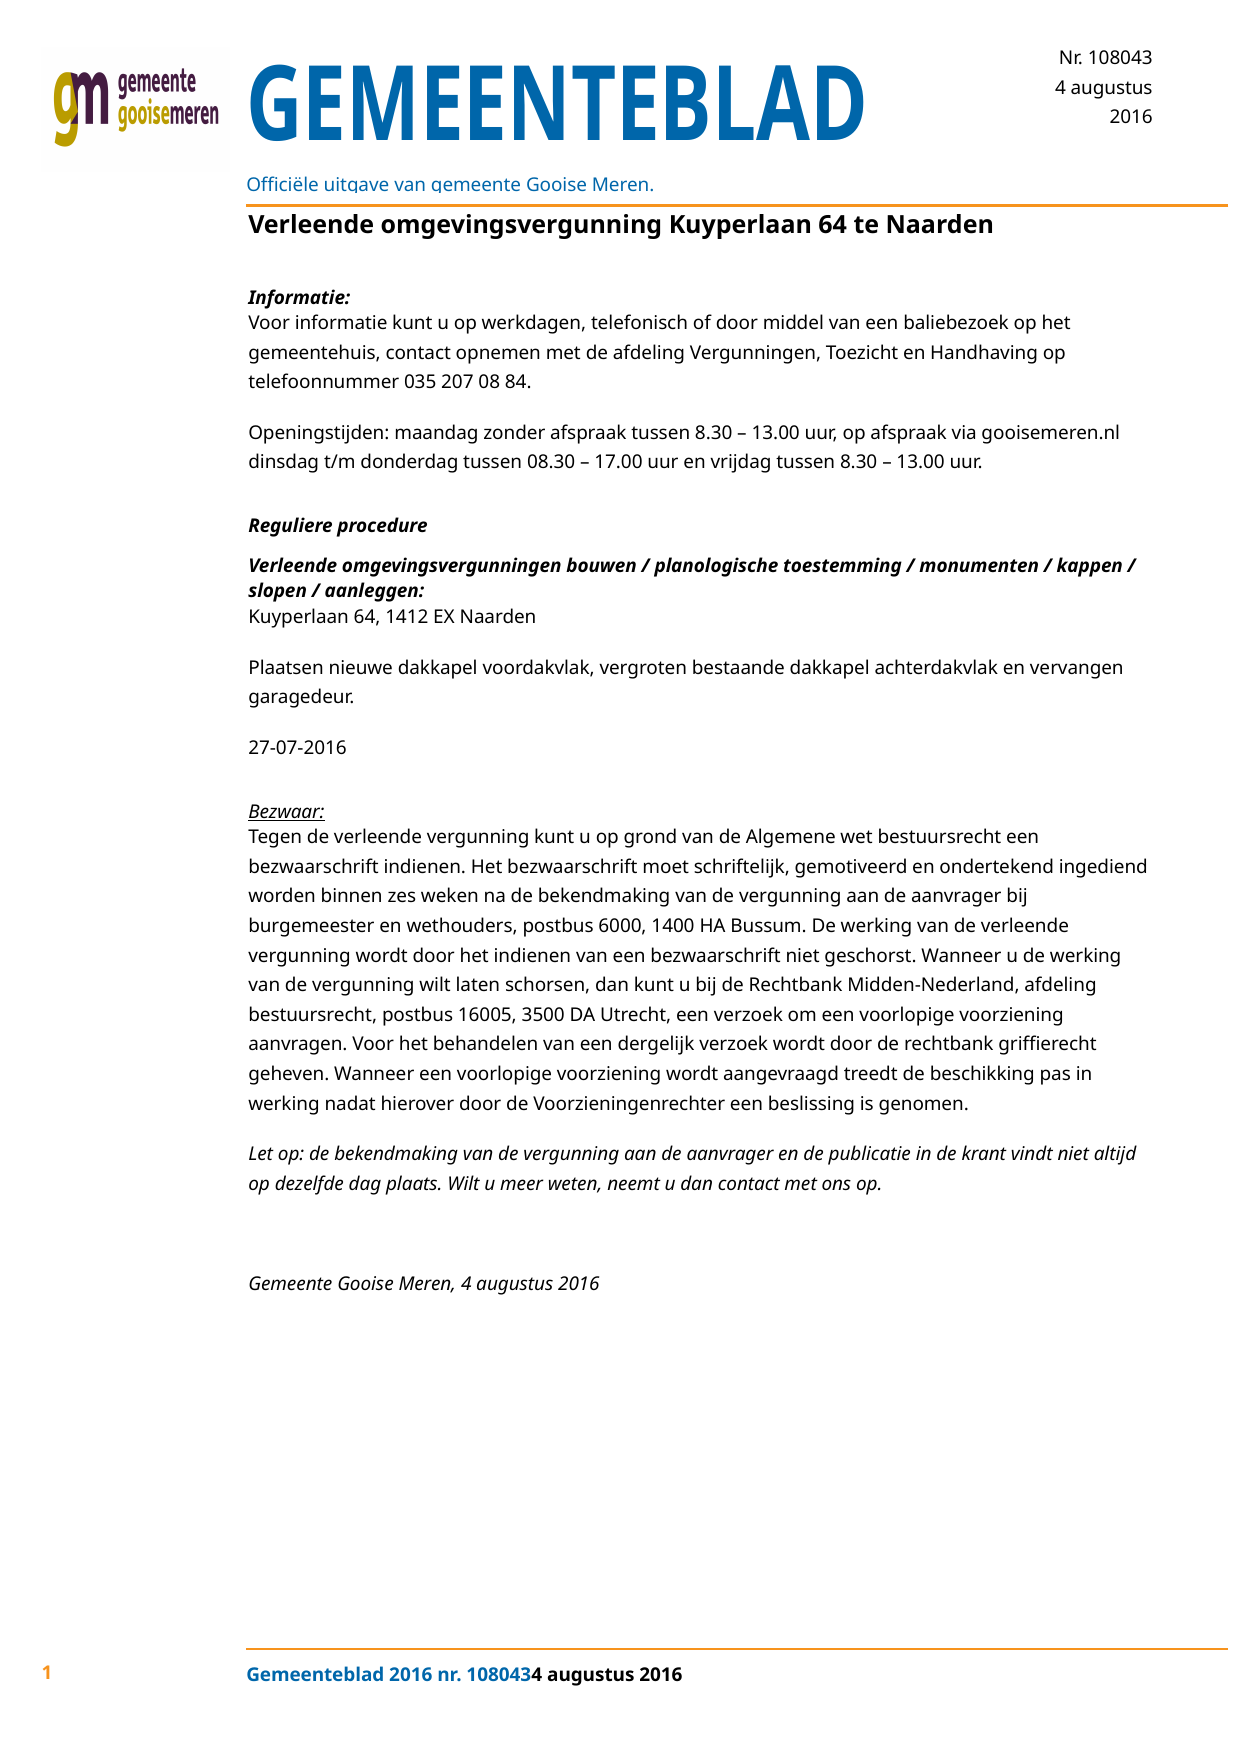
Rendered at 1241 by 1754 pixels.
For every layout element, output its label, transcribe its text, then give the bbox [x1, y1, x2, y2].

text Verleende omgevingsvergunningen bouwen / planologische toestemming / monumenten / kappen / slopen / aanleggen: [248, 552, 1152, 603]
text Tegen de verleende vergunning kunt u op grond van de Algemene wet bestuursrecht een bezwaarschrift indienen. Het bezwaarschrift moet schriftelijk, gemotiveerd en ondertekend ingediend worden binnen zes weken na de bekendmaking van de vergunning aan de aanvrager bij burgemeester en wethouders, postbus 6000, 1400 HA Bussum. De werking van de verleende vergunning wordt door het indienen van een bezwaarschrift niet geschorst. Wanneer u de werking van de vergunning wilt laten schorsen, dan kunt u bij de Rechtbank Midden-Nederland, afdeling bestuursrecht, postbus 16005, 3500 DA Utrecht, een verzoek om een voorlopige voorziening aanvragen. Voor het behandelen van een dergelijk verzoek wordt door de rechtbank griffierecht geheven. Wanneer een voorlopige voorziening wordt aangevraagd treedt de beschikking pas in werking nadat hierover door de Voorzieningenrechter een beslissing is genomen. [248, 823, 1152, 1116]
text 27-07-2016 [248, 734, 1152, 759]
text Informatie: [248, 284, 1152, 309]
text Openingstijden: maandag zonder afspraak tussen 8.30 – 13.00 uur, op afspraak via gooisemeren.nl dinsdag t/m donderdag tussen 08.30 – 17.00 uur en vrijdag tussen 8.30 – 13.00 uur. [248, 419, 1152, 474]
text Let op: de bekendmaking van de vergunning aan de aanvrager en de publicatie in de krant vindt niet altijd op dezelfde dag plaats. Wilt u meer weten, neemt u dan contact met ons op. [248, 1140, 1152, 1196]
text Bezwaar: [248, 798, 1152, 823]
text Gemeente Gooise Meren, 4 augustus 2016 [248, 1271, 1152, 1296]
picture [41, 47, 231, 172]
text Plaatsen nieuwe dakkapel voordakvlak, vergroten bestaande dakkapel achterdakvlak en vervangen garagedeur. [248, 654, 1152, 709]
text Voor informatie kunt u op werkdagen, telefonisch of door middel van een baliebezoek op het gemeentehuis, contact opnemen met de afdeling Vergunningen, Toezicht en Handhaving op telefoonnummer 035 207 08 84. [248, 309, 1152, 394]
text Kuyperlaan 64, 1412 EX Naarden [248, 603, 1152, 629]
text Reguliere procedure [248, 513, 1152, 538]
text Verleende omgevingsvergunning Kuyperlaan 64 te Naarden [248, 207, 1152, 241]
